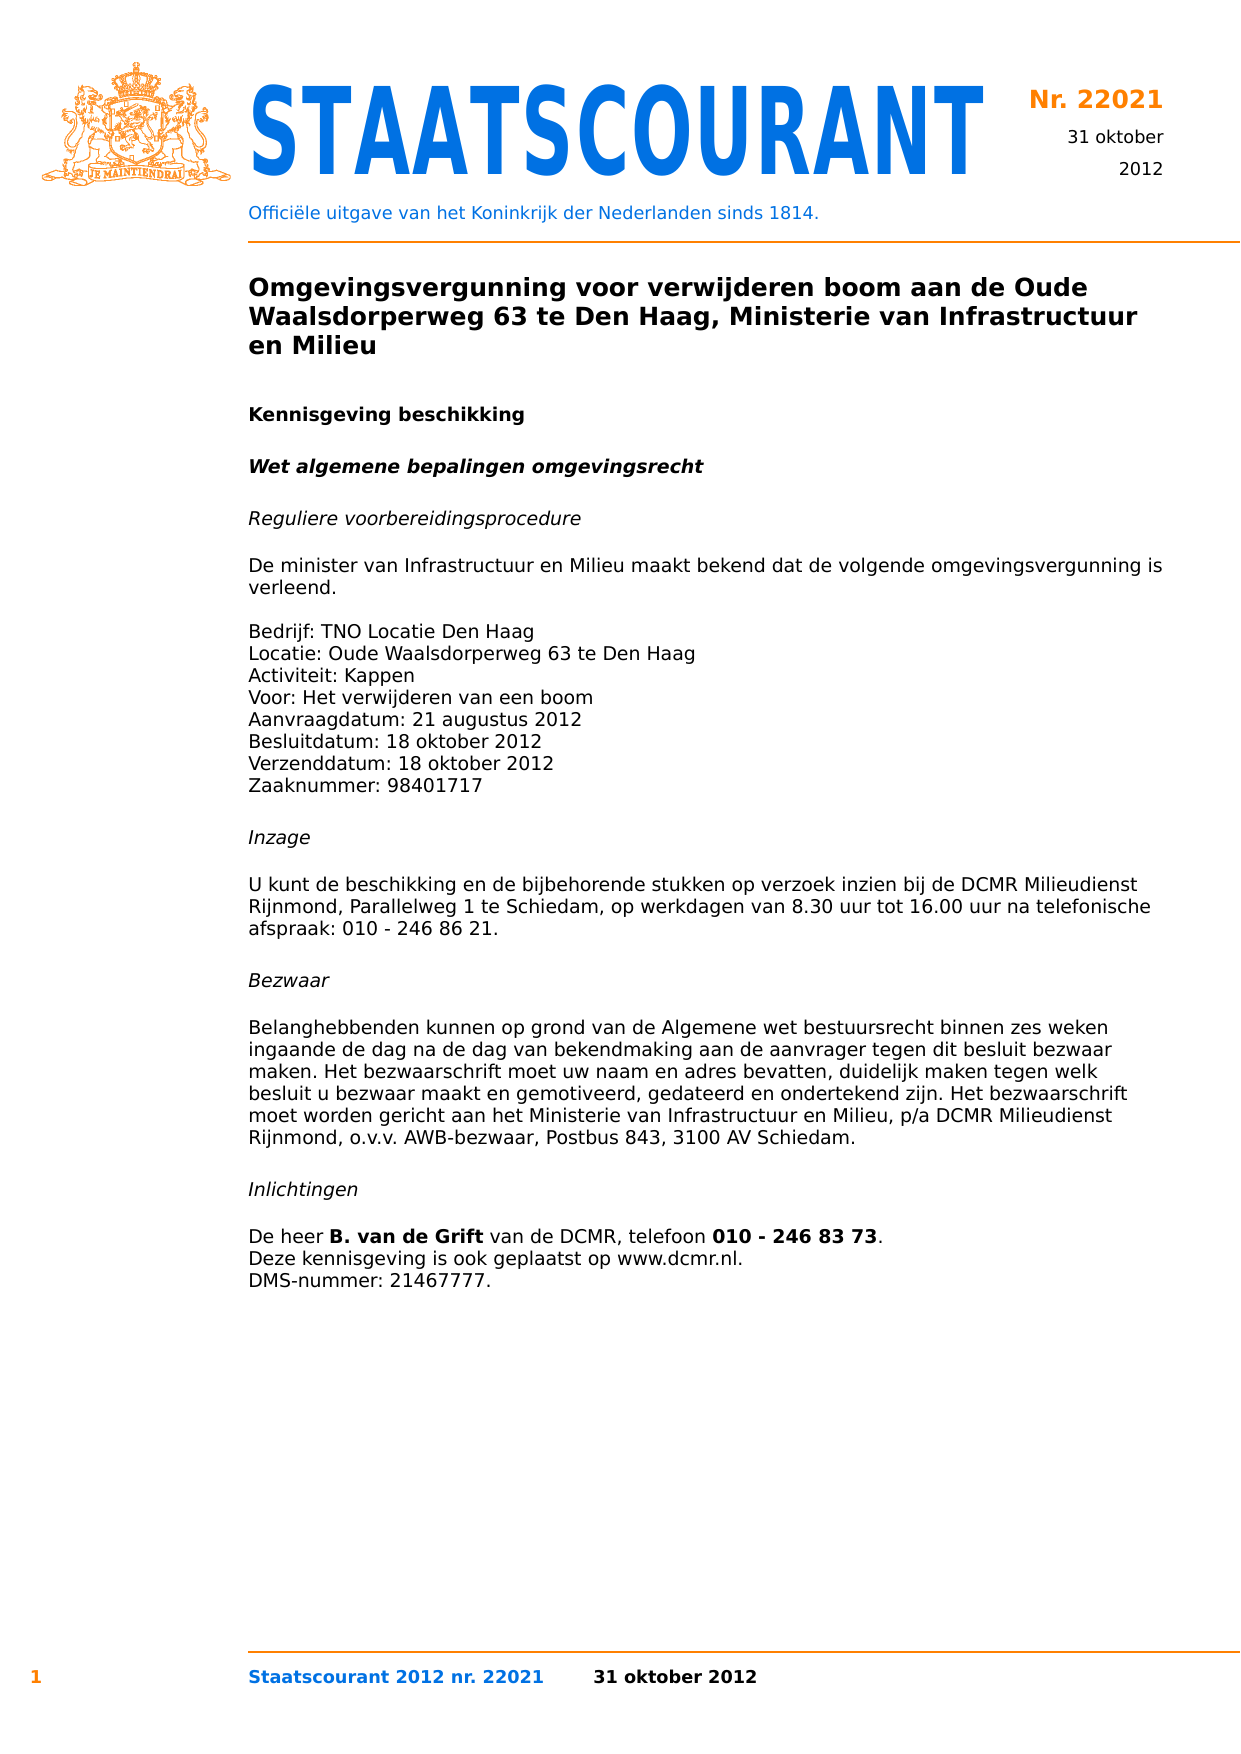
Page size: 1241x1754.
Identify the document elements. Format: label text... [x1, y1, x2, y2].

table_header Nr. 22021 [998, 62, 1240, 121]
text Zaaknummer: 98401717 [248, 775, 1163, 797]
table_cell 31 oktober [998, 121, 1240, 153]
text Bedrijf: TNO Locatie Den Haag [248, 621, 1163, 643]
text Voor: Het verwijderen van een boom [248, 687, 1163, 709]
table_cell 2012 [998, 153, 1240, 203]
picture [41, 62, 231, 186]
text Aanvraagdatum: 21 augustus 2012 [248, 709, 1163, 731]
text De minister van Infrastructuur en Milieu maakt bekend dat de volgende omgevingsvergunning is verleend. [248, 555, 1163, 599]
subtitle Kennisgeving beschikking [248, 404, 1163, 426]
subtitle Inlichtingen [248, 1179, 1163, 1201]
table_header [25, 62, 248, 241]
text De heer B. van de Grift van de DCMR, telefoon 010 - 246 83 73. [248, 1226, 1163, 1248]
subtitle Bezwaar [248, 970, 1163, 992]
text DMS-nummer: 21467777. [248, 1269, 1163, 1292]
text Locatie: Oude Waalsdorperweg 63 te Den Haag [248, 643, 1163, 665]
table_header STAATSCOURANT [248, 62, 998, 203]
subtitle Wet algemene bepalingen omgevingsrecht [248, 456, 1163, 478]
subtitle Reguliere voorbereidingsprocedure [248, 508, 1163, 530]
subtitle Omgevingsvergunning voor verwijderen boom aan de Oude Waalsdorperweg 63 te Den Haag, Ministerie van Infrastructuur en Milieu [248, 273, 1163, 361]
text Besluitdatum: 18 oktober 2012 [248, 731, 1163, 753]
table_cell Officiële uitgave van het Koninkrijk der Nederlanden sinds 1814. [248, 203, 1240, 241]
text Belanghebbenden kunnen op grond van de Algemene wet bestuursrecht binnen zes weken ingaande de dag na de dag van bekendmaking aan de aanvrager tegen dit besluit bezwaar maken. Het bezwaarschrift moet uw naam en adres bevatten, duidelijk maken tegen welk besluit u bezwaar maakt en gemotiveerd, gedateerd en ondertekend zijn. Het bezwaarschrift moet worden gericht aan het Ministerie van Infrastructuur en Milieu, p/a DCMR Milieudienst Rijnmond, o.v.v. AWB-bezwaar, Postbus 843, 3100 AV Schiedam. [248, 1017, 1163, 1149]
text U kunt de beschikking en de bijbehorende stukken op verzoek inzien bij de DCMR Milieudienst Rijnmond, Parallelweg 1 te Schiedam, op werkdagen van 8.30 uur tot 16.00 uur na telefonische afspraak: 010 - 246 86 21. [248, 874, 1163, 940]
text Verzenddatum: 18 oktober 2012 [248, 753, 1163, 775]
text Activiteit: Kappen [248, 665, 1163, 687]
subtitle Inzage [248, 827, 1163, 849]
text Deze kennisgeving is ook geplaatst op www.dcmr.nl. [248, 1248, 1163, 1269]
